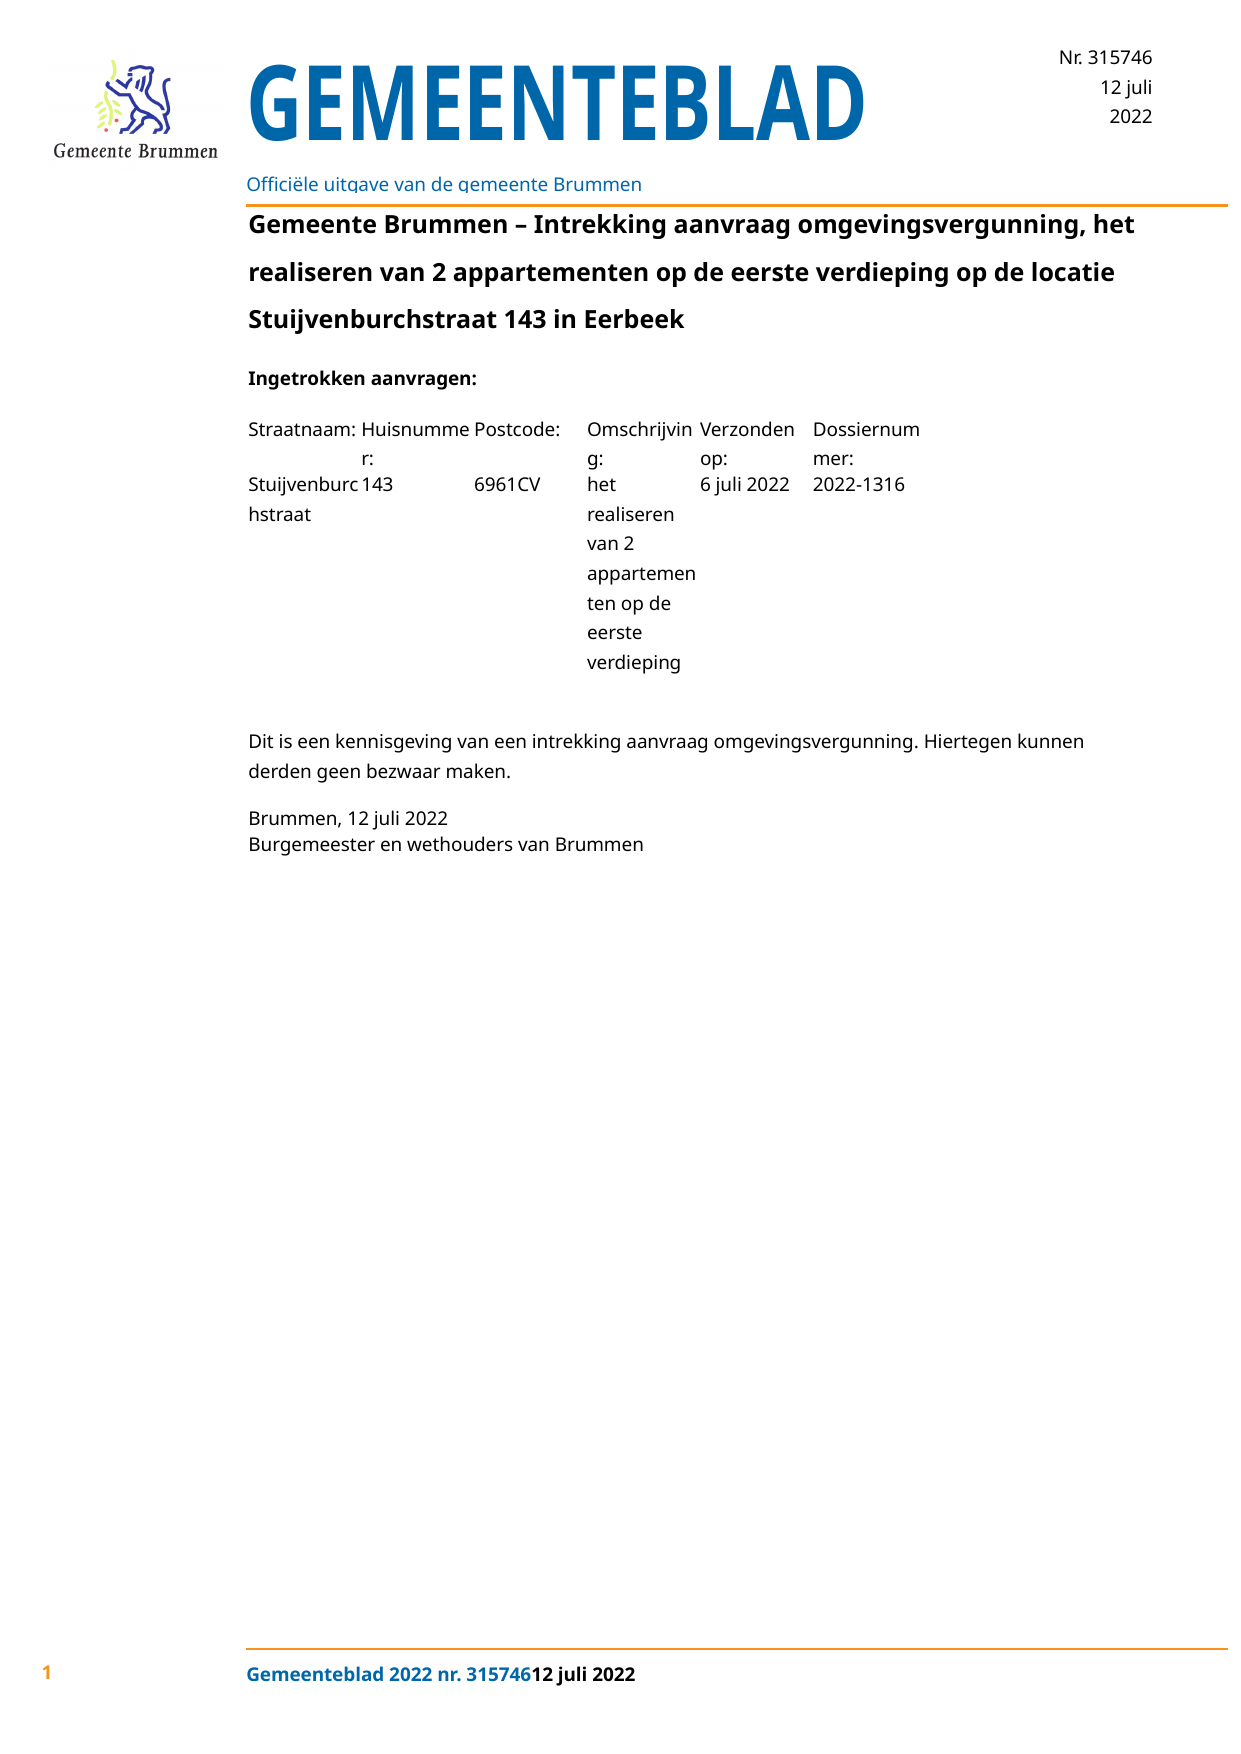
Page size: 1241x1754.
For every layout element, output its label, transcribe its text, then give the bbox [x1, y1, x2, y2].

table_header [926, 416, 1038, 471]
picture [41, 47, 231, 172]
table_header Straatnaam: [248, 416, 361, 471]
table_cell 2022-1316 [813, 471, 926, 674]
table_cell 143 [361, 471, 474, 674]
text Gemeente Brummen – Intrekking aanvraag omgevingsvergunning, het realiseren van 2 appartementen op de eerste verdieping op de locatie Stuijvenburchstraat 143 in Eerbeek [248, 207, 1152, 336]
table_cell Stuijvenburchstraat [248, 471, 361, 674]
table_header Omschrijving: [587, 416, 700, 471]
table_header Verzonden op: [700, 416, 813, 471]
text Ingetrokken aanvragen: [248, 366, 1152, 391]
text Dit is een kennisgeving van een intrekking aanvraag omgevingsvergunning. Hiertegen kunnen derden geen bezwaar maken. [248, 728, 1152, 783]
table_cell [926, 471, 1038, 674]
table_header Dossiernummer: [813, 416, 926, 471]
table_cell 6961CV [474, 471, 587, 674]
table_cell 6 juli 2022 [700, 471, 813, 674]
table_header [1039, 416, 1152, 471]
text Brummen, 12 juli 2022 [248, 806, 1152, 831]
table_header Postcode: [474, 416, 587, 471]
table_header Huisnummer: [361, 416, 474, 471]
text Burgemeester en wethouders van Brummen [248, 831, 1152, 857]
table_cell [1039, 471, 1152, 674]
table_cell het realiseren van 2 appartementen op de eerste verdieping [587, 471, 700, 674]
